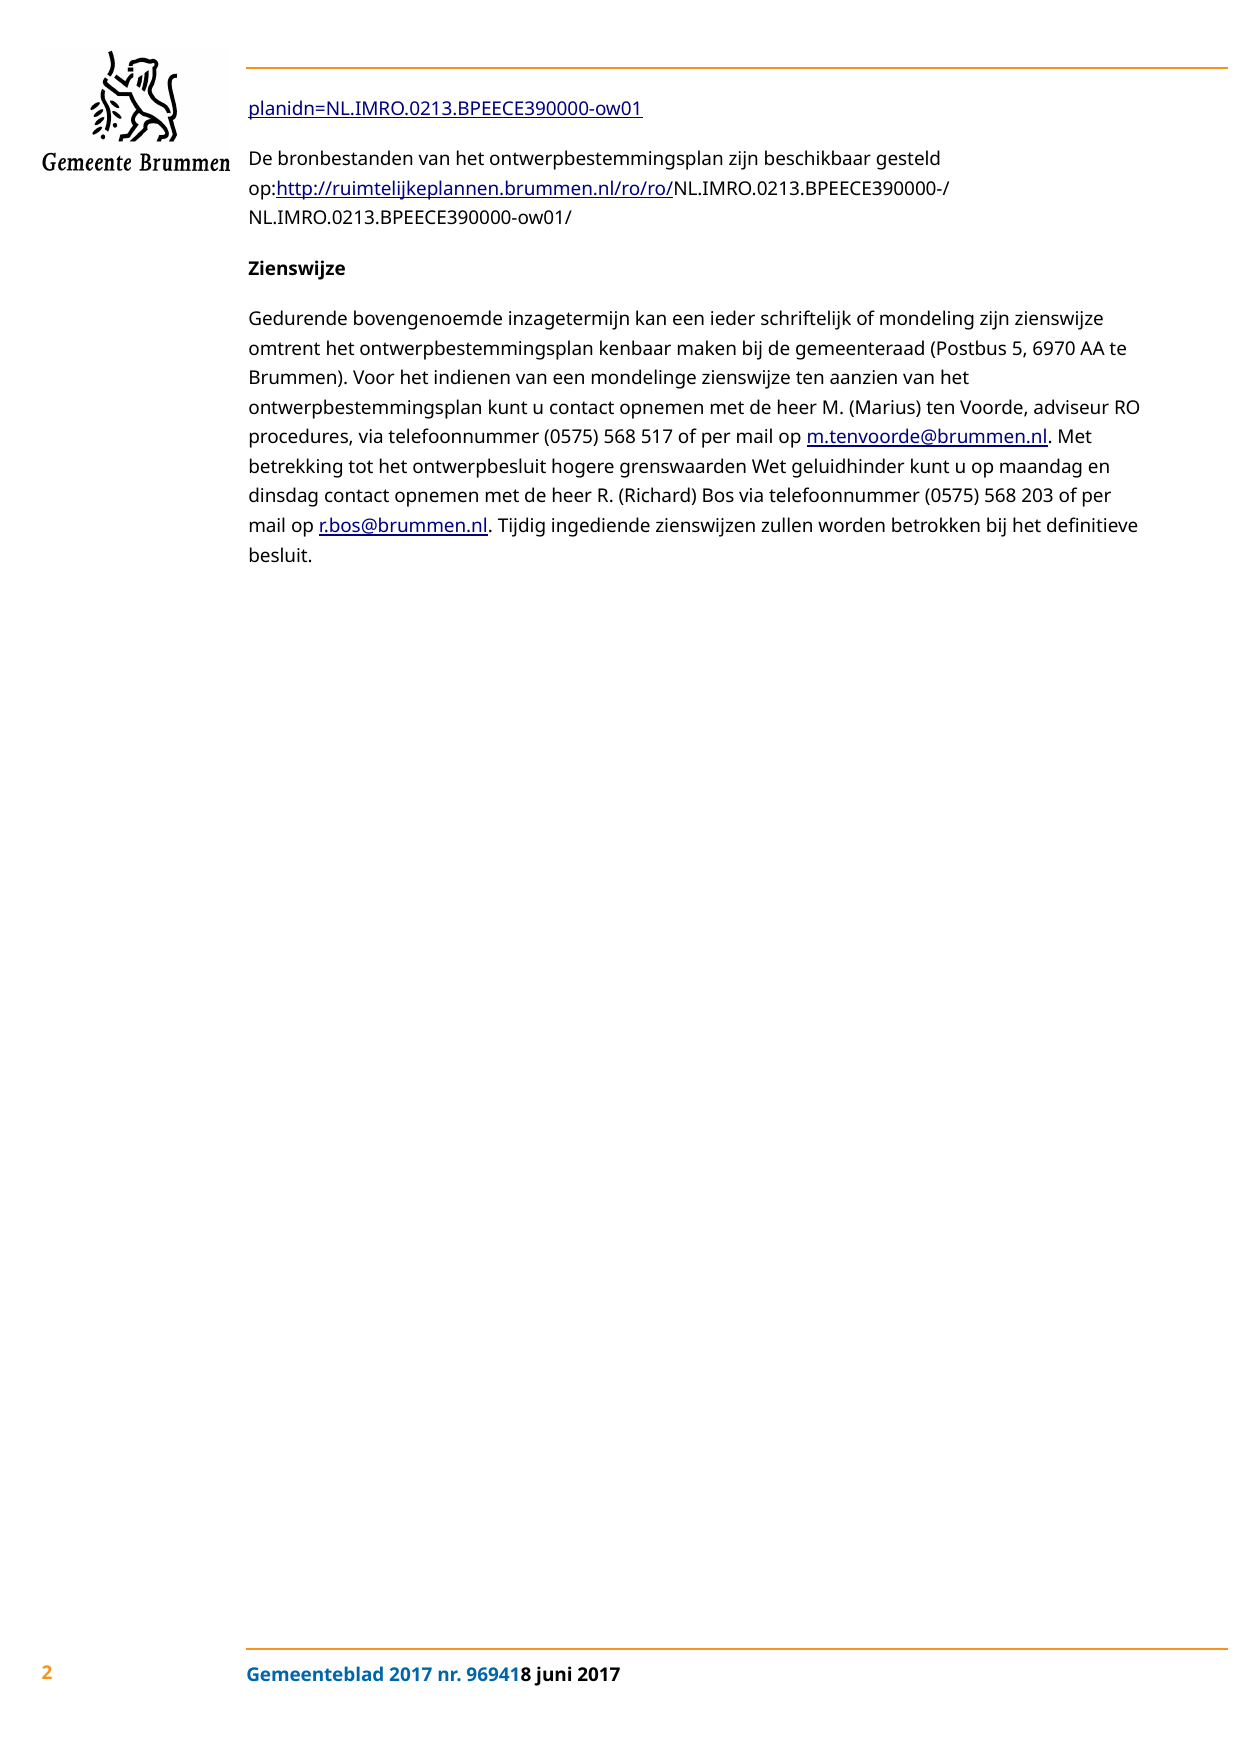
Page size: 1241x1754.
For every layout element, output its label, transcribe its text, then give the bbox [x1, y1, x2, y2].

text Gedurende bovengenoemde inzagetermijn kan een ieder schriftelijk of mondeling zijn zienswijze omtrent het ontwerpbestemmingsplan kenbaar maken bij de gemeenteraad (Postbus 5, 6970 AA te Brummen). Voor het indienen van een mondelinge zienswijze ten aanzien van het ontwerpbestemmingsplan kunt u contact opnemen met de heer M. (Marius) ten Voorde, adviseur RO procedures, via telefoonnummer (0575) 568 517 of per mail op m.tenvoorde@brummen.nl. Met betrekking tot het ontwerpbesluit hogere grenswaarden Wet geluidhinder kunt u op maandag en dinsdag contact opnemen met de heer R. (Richard) Bos via telefoonnummer (0575) 568 203 of per mail op r.bos@brummen.nl. Tijdig ingediende zienswijzen zullen worden betrokken bij het definitieve besluit. [248, 305, 1152, 568]
text Zienswijze [248, 255, 1152, 281]
picture [41, 47, 231, 172]
text De bronbestanden van het ontwerpbestemmingsplan zijn beschikbaar gesteld op:http://ruimtelijkeplannen.brummen.nl/ro/ro/NL.IMRO.0213.BPEECE390000-/NL.IMRO.0213.BPEECE390000-ow01/ [248, 145, 1152, 230]
text planidn=NL.IMRO.0213.BPEECE390000-ow01 [248, 95, 1152, 121]
